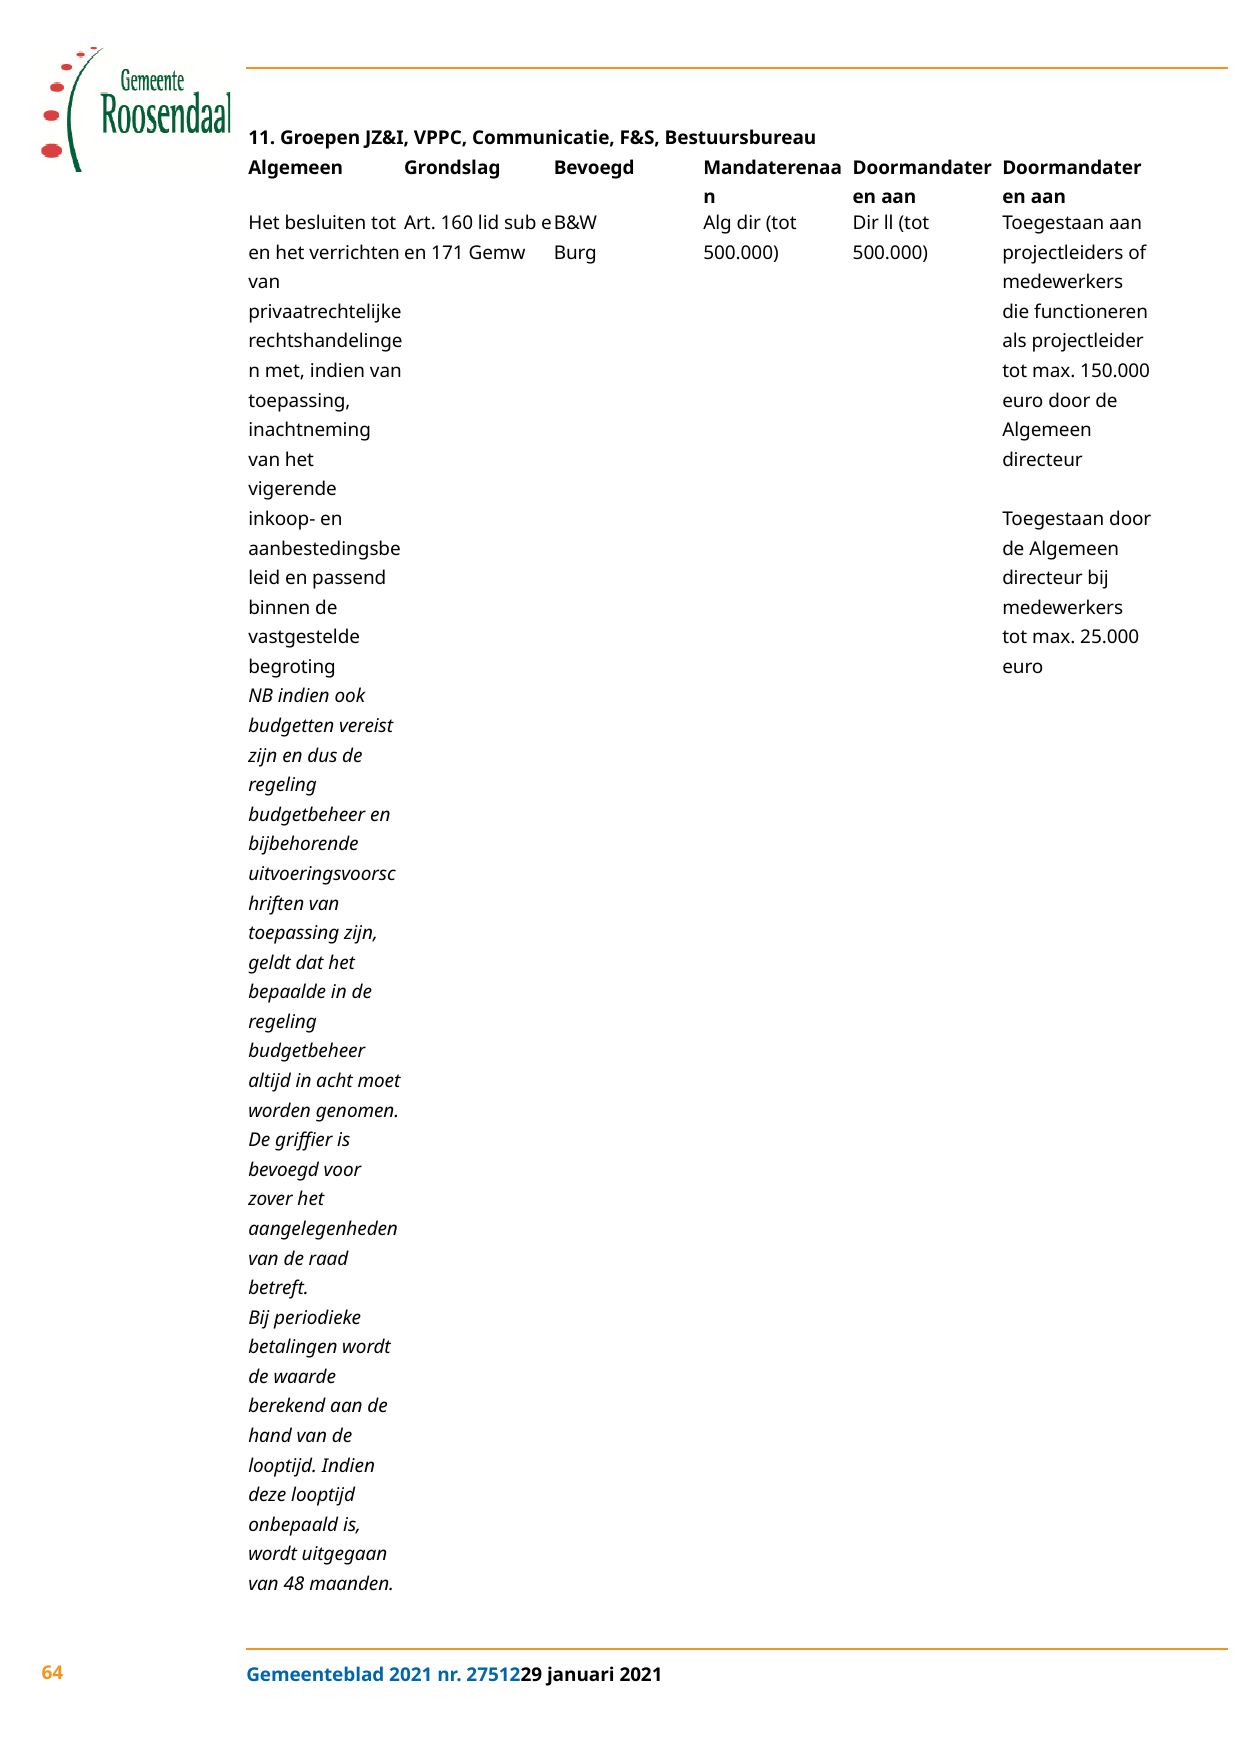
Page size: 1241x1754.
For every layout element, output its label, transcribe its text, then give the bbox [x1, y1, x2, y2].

table_header Mandaterenaan [703, 154, 852, 209]
picture [41, 47, 231, 172]
table_cell Alg dir (tot 500.000) [703, 209, 852, 1596]
table_header Doormandateren aan [853, 154, 1002, 209]
table_cell Dir ll (tot 500.000) [853, 209, 1002, 1596]
table_cell B&W Burg [554, 209, 703, 1596]
table_cell Art. 160 lid sub e en 171 Gemw [404, 209, 553, 1596]
table_header Bevoegd [554, 154, 703, 209]
table_cell Het besluiten tot en het verrichten van privaatrechtelijke rechtshandelingen met, indien van toepassing, inachtneming van het vigerende inkoop- en aanbestedingsbeleid en passend binnen de vastgestelde begroting NB indien ook budgetten vereist zijn en dus de regeling budgetbeheer en bijbehorende uitvoeringsvoorschriften van toepassing zijn, geldt dat het bepaalde in de regeling budgetbeheer altijd in acht moet worden genomen. De griffier is bevoegd voor zover het aangelegenheden van de raad betreft. Bij periodieke betalingen wordt de waarde berekend aan de hand van de looptijd. Indien deze looptijd onbepaald is, wordt uitgegaan van 48 maanden. [248, 209, 404, 1596]
table_cell Toegestaan aan projectleiders of medewerkers die functioneren als projectleider tot max. 150.000 euro door de Algemeen directeur Toegestaan door de Algemeen directeur bij medewerkers tot max. 25.000 euro [1002, 209, 1152, 1596]
table_header Algemeen [248, 154, 404, 209]
table_header Doormandateren aan [1002, 154, 1152, 209]
table_header Grondslag [404, 154, 553, 209]
text 11. Groepen JZ&I, VPPC, Communicatie, F&S, Bestuursbureau [248, 124, 1152, 150]
